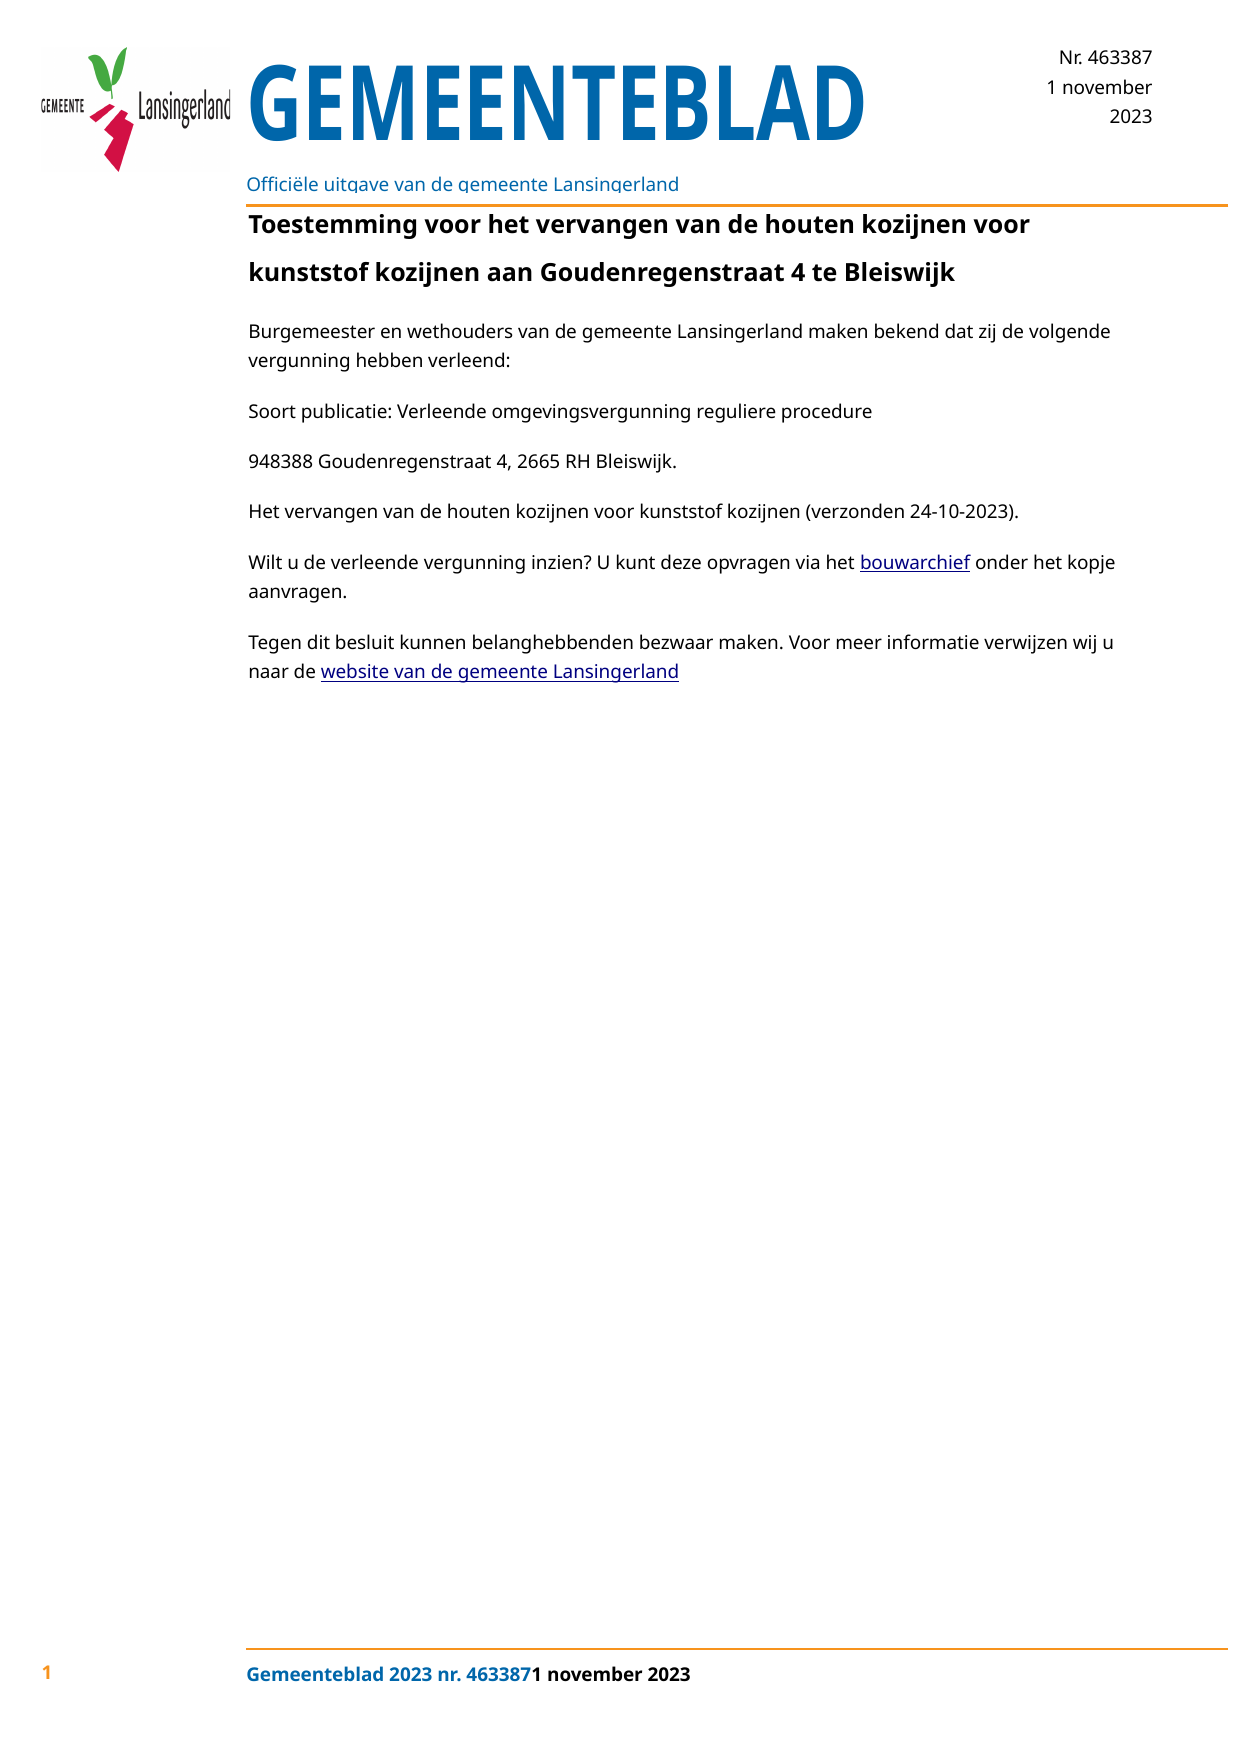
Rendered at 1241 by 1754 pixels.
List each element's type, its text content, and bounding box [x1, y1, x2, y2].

text Het vervangen van de houten kozijnen voor kunststof kozijnen (verzonden 24-10-2023). [248, 499, 1152, 524]
text Burgemeester en wethouders van de gemeente Lansingerland maken bekend dat zij de volgende vergunning hebben verleend: [248, 318, 1152, 373]
text 948388 Goudenregenstraat 4, 2665 RH Bleiswijk. [248, 448, 1152, 474]
text Soort publicatie: Verleende omgevingsvergunning reguliere procedure [248, 398, 1152, 424]
text Tegen dit besluit kunnen belanghebbenden bezwaar maken. Voor meer informatie verwijzen wij u naar de website van de gemeente Lansingerland [248, 629, 1152, 684]
text Wilt u de verleende vergunning inzien? U kunt deze opvragen via het bouwarchief onder het kopje aanvragen. [248, 549, 1152, 604]
picture [41, 47, 231, 172]
text Toestemming voor het vervangen van de houten kozijnen voor kunststof kozijnen aan Goudenregenstraat 4 te Bleiswijk [248, 207, 1152, 288]
